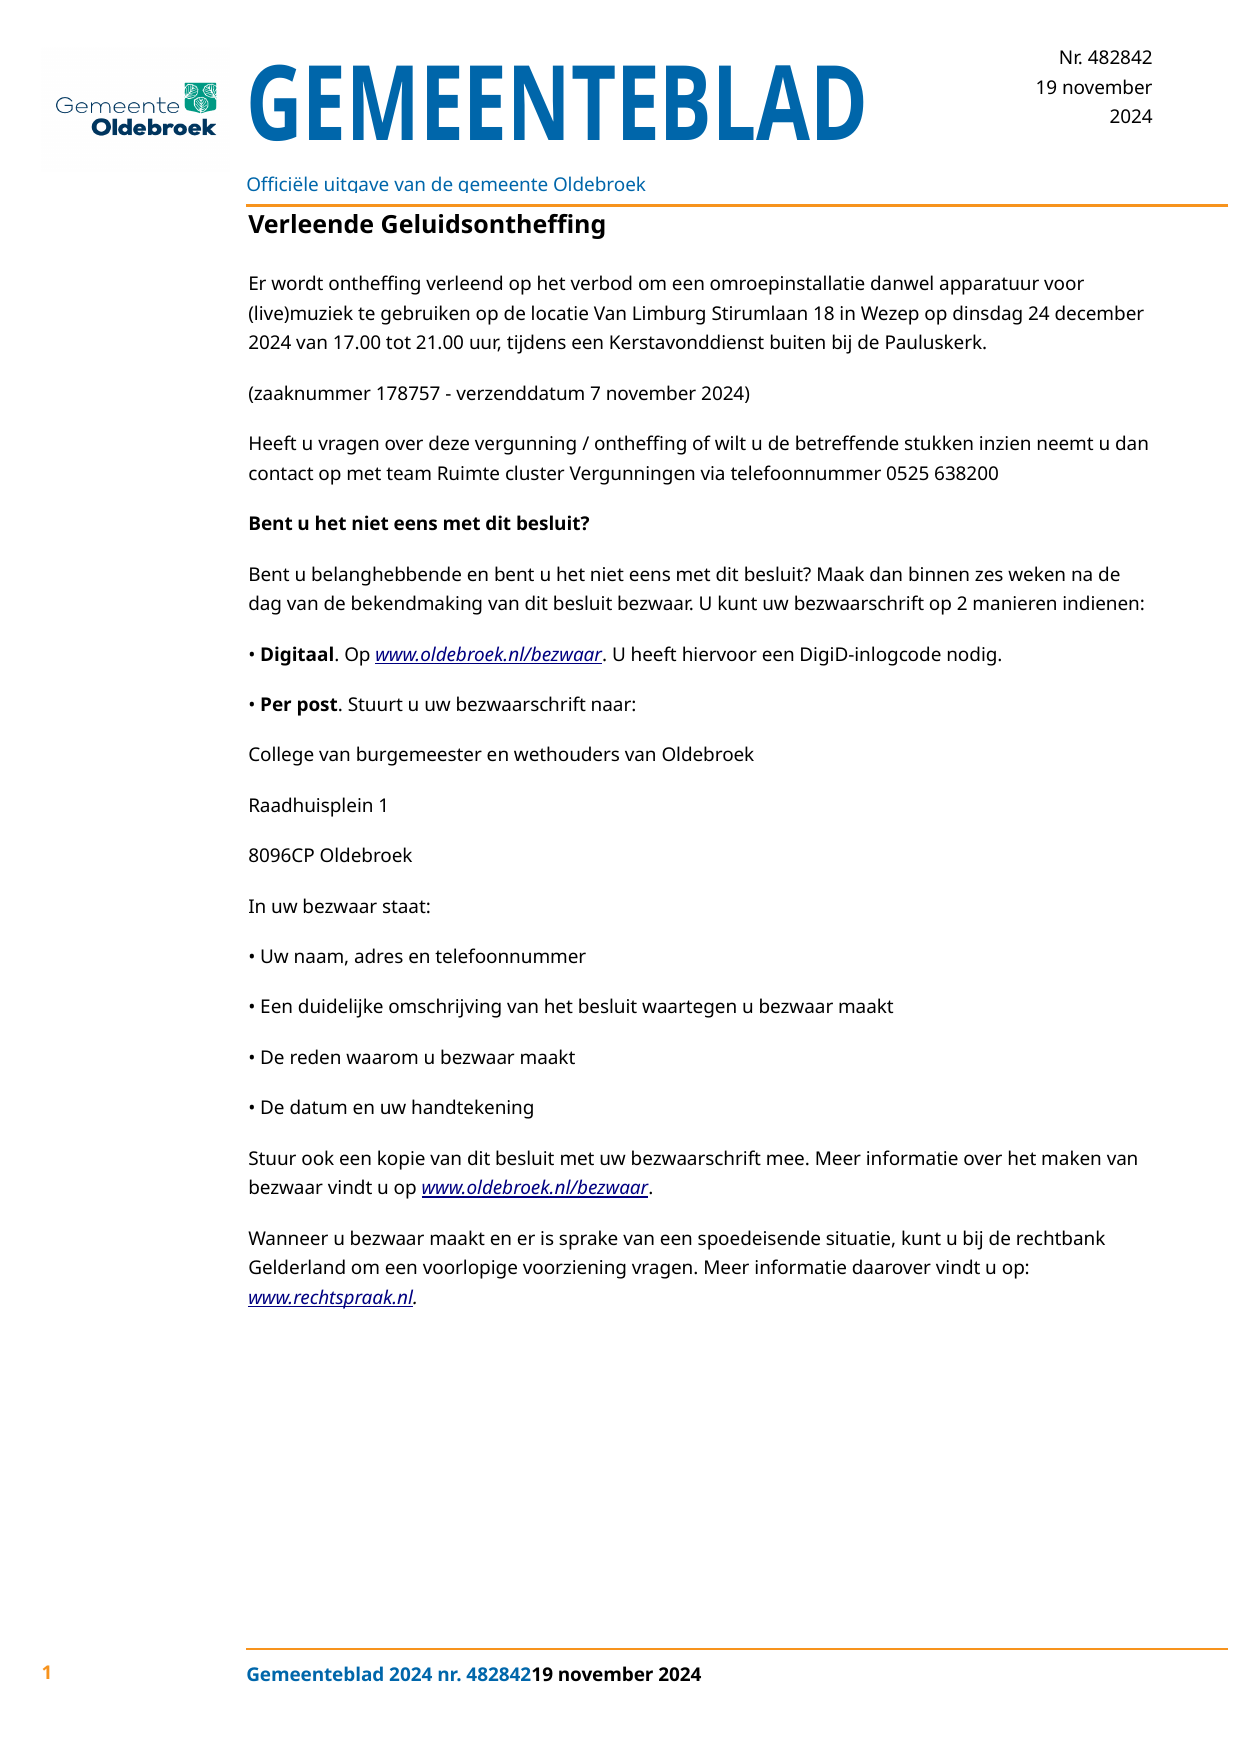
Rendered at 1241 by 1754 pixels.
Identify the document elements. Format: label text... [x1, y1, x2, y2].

text Heeft u vragen over deze vergunning / ontheffing of wilt u de betreffende stukken inzien neemt u dan contact op met team Ruimte cluster Vergunningen via telefoonnummer 0525 638200 [248, 430, 1152, 486]
text • De datum en uw handtekening [248, 1094, 1152, 1120]
text Verleende Geluidsontheffing [248, 207, 1152, 241]
picture [41, 47, 231, 172]
text (zaaknummer 178757 - verzenddatum 7 november 2024) [248, 380, 1152, 406]
text Er wordt ontheffing verleend op het verbod om een omroepinstallatie danwel apparatuur voor (live)muziek te gebruiken op de locatie Van Limburg Stirumlaan 18 in Wezep op dinsdag 24 december 2024 van 17.00 tot 21.00 uur, tijdens een Kerstavonddienst buiten bij de Pauluskerk. [248, 270, 1152, 355]
text Stuur ook een kopie van dit besluit met uw bezwaarschrift mee. Meer informatie over het maken van bezwaar vindt u op www.oldebroek.nl/bezwaar. [248, 1145, 1152, 1200]
text Bent u het niet eens met dit besluit? [248, 510, 1152, 536]
text 8096CP Oldebroek [248, 842, 1152, 868]
text College van burgemeester en wethouders van Oldebroek [248, 742, 1152, 767]
text Raadhuisplein 1 [248, 792, 1152, 818]
text Bent u belanghebbende en bent u het niet eens met dit besluit? Maak dan binnen zes weken na de dag van de bekendmaking van dit besluit bezwaar. U kunt uw bezwaarschrift op 2 manieren indienen: [248, 561, 1152, 616]
text • Digitaal. Op www.oldebroek.nl/bezwaar. U heeft hiervoor een DigiD-inlogcode nodig. [248, 641, 1152, 666]
text • Per post. Stuurt u uw bezwaarschrift naar: [248, 691, 1152, 717]
text • Een duidelijke omschrijving van het besluit waartegen u bezwaar maakt [248, 994, 1152, 1019]
text In uw bezwaar staat: [248, 893, 1152, 918]
text Wanneer u bezwaar maakt en er is sprake van een spoedeisende situatie, kunt u bij de rechtbank Gelderland om een voorlopige voorziening vragen. Meer informatie daarover vindt u op: www.rechtspraak.nl. [248, 1225, 1152, 1310]
text • Uw naam, adres en telefoonnummer [248, 943, 1152, 969]
text • De reden waarom u bezwaar maakt [248, 1044, 1152, 1070]
